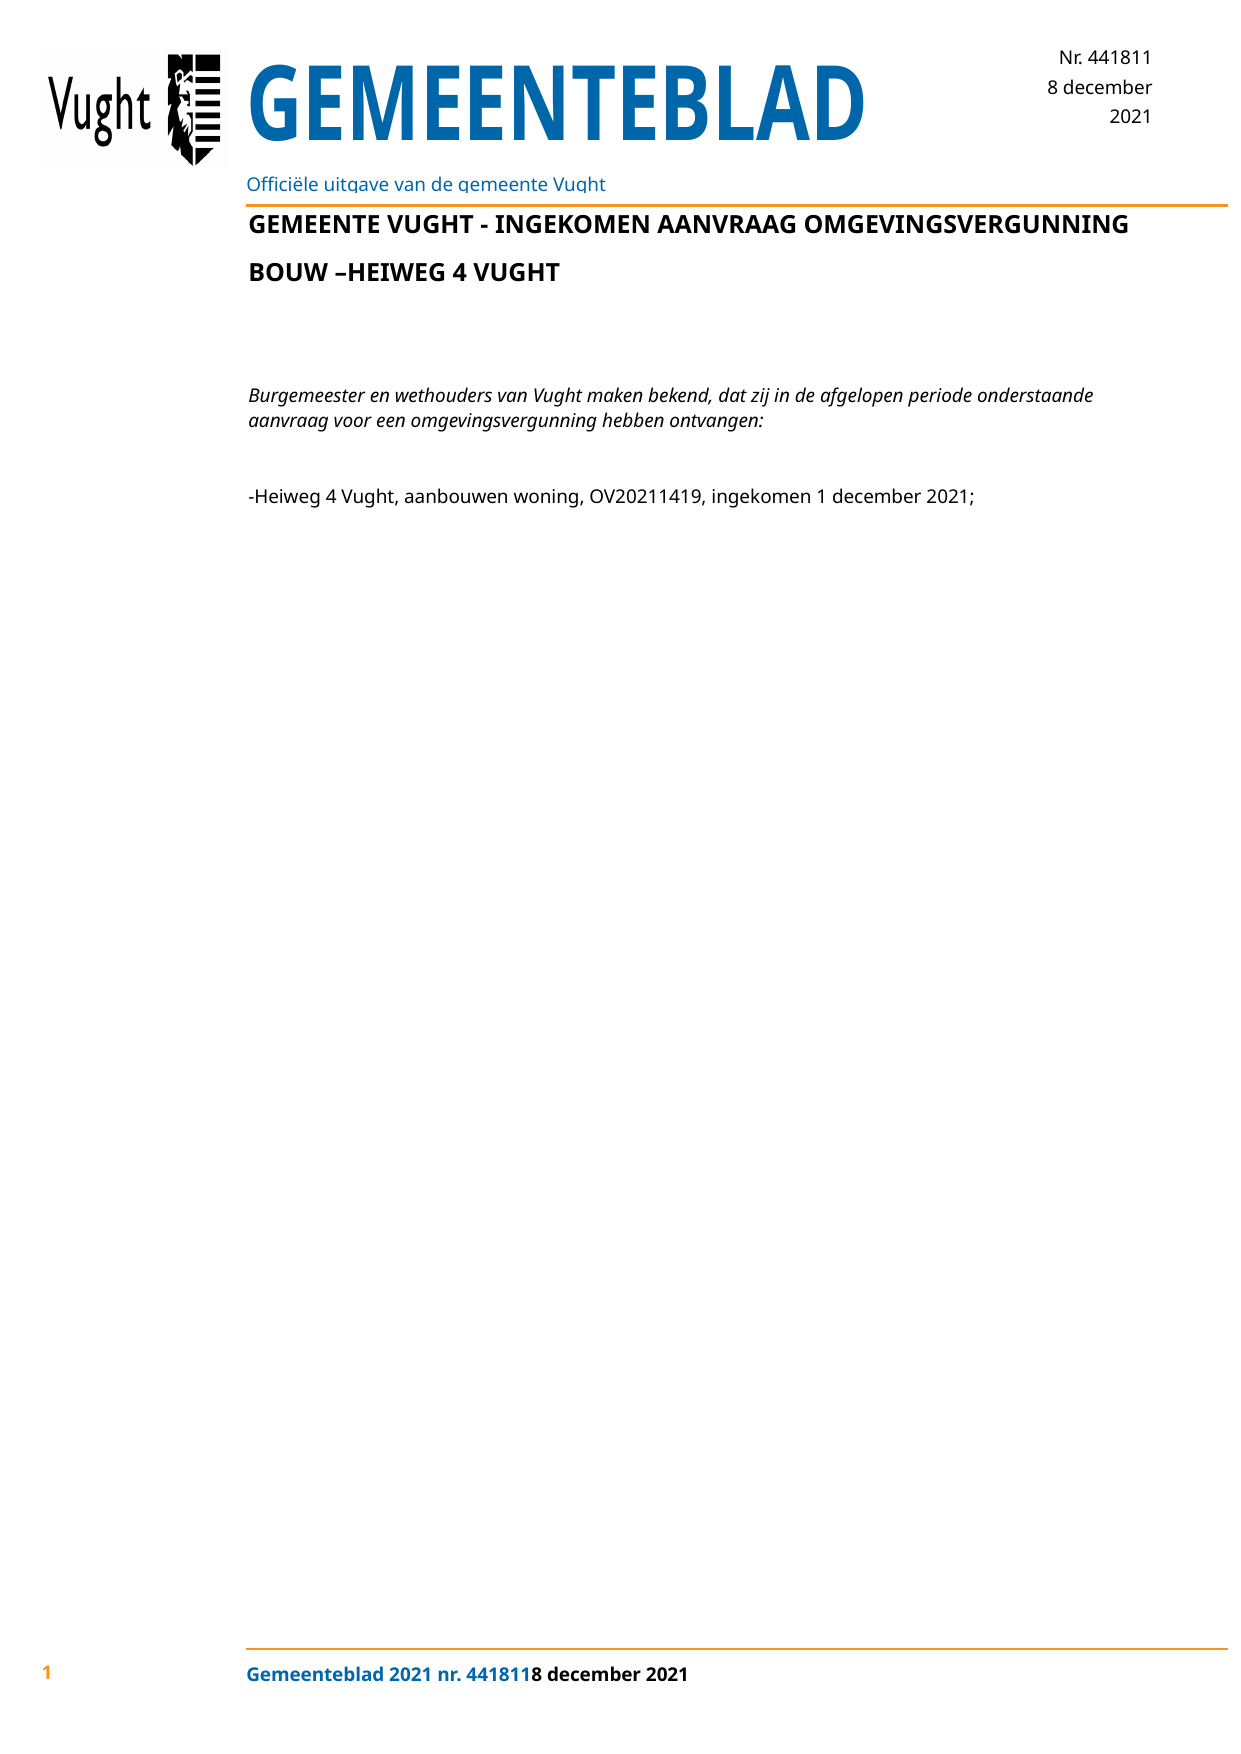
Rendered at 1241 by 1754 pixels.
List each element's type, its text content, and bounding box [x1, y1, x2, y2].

picture [41, 47, 231, 172]
text -Heiweg 4 Vught, aanbouwen woning, OV20211419, ingekomen 1 december 2021; [248, 484, 1152, 509]
text GEMEENTE VUGHT - INGEKOMEN AANVRAAG OMGEVINGSVERGUNNING BOUW –HEIWEG 4 VUGHT [248, 207, 1152, 288]
text Burgemeester en wethouders van Vught maken bekend, dat zij in de afgelopen periode onderstaande aanvraag voor een omgevingsvergunning hebben ontvangen: [248, 382, 1152, 433]
